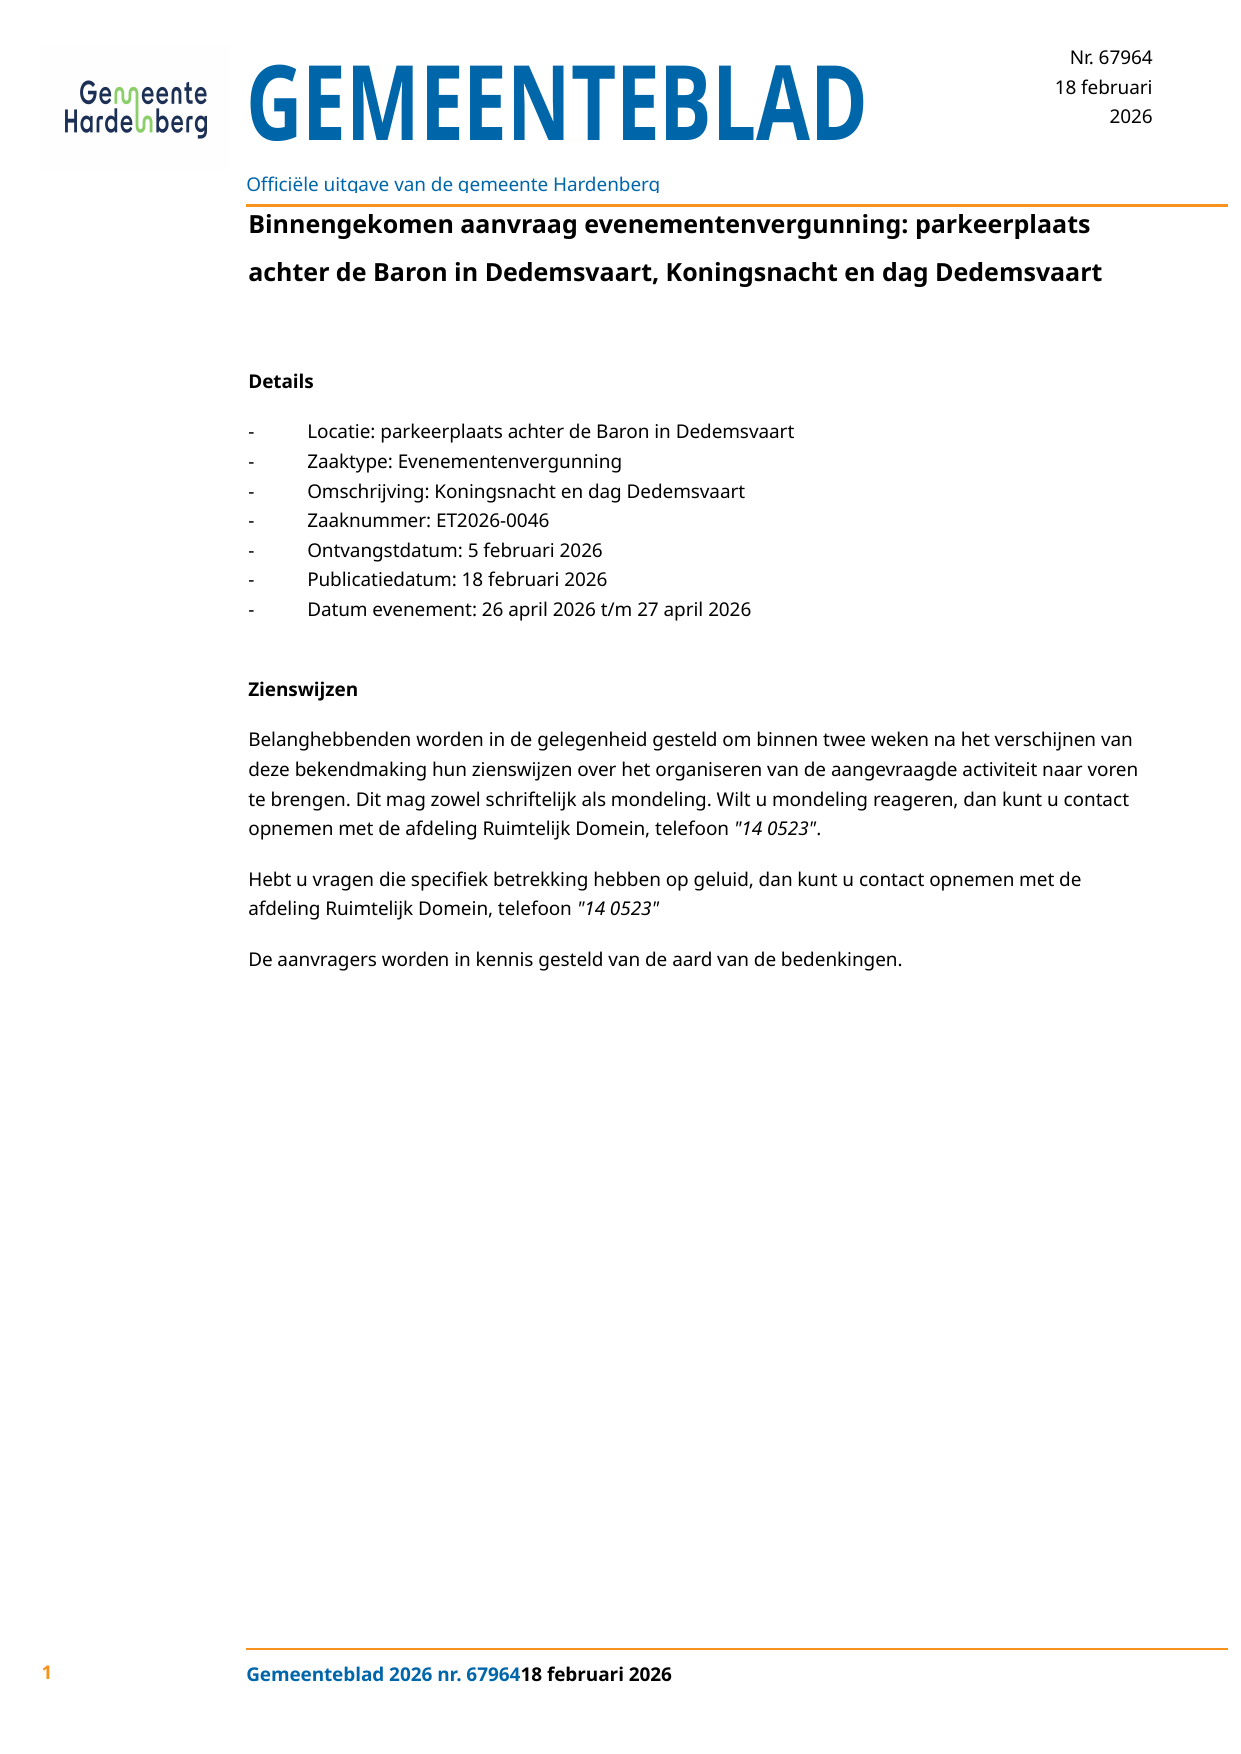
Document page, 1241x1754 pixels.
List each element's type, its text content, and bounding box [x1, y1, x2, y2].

list Locatie: parkeerplaats achter de Baron in Dedemsvaart [248, 419, 1152, 444]
text Details [248, 368, 1152, 394]
list Zaaktype: Evenementenvergunning [248, 448, 1152, 474]
text Hebt u vragen die specifiek betrekking hebben op geluid, dan kunt u contact opnemen met de afdeling Ruimtelijk Domein, telefoon "14 0523" [248, 866, 1152, 921]
list Omschrijving: Koningsnacht en dag Dedemsvaart [248, 478, 1152, 504]
text Binnengekomen aanvraag evenementenvergunning: parkeerplaats achter de Baron in Dedemsvaart, Koningsnacht en dag Dedemsvaart [248, 207, 1152, 288]
list Zaaknummer: ET2026-0046 [248, 507, 1152, 533]
picture [41, 47, 231, 172]
list Publicatiedatum: 18 februari 2026 [248, 567, 1152, 592]
list Datum evenement: 26 april 2026 t/m 27 april 2026 [248, 596, 1152, 622]
text Belanghebbenden worden in de gelegenheid gesteld om binnen twee weken na het verschijnen van deze bekendmaking hun zienswijzen over het organiseren van de aangevraagde activiteit naar voren te brengen. Dit mag zowel schriftelijk als mondeling. Wilt u mondeling reageren, dan kunt u contact opnemen met de afdeling Ruimtelijk Domein, telefoon "14 0523". [248, 727, 1152, 841]
list Ontvangstdatum: 5 februari 2026 [248, 537, 1152, 563]
text Zienswijzen [248, 676, 1152, 702]
text De aanvragers worden in kennis gesteld van de aard van de bedenkingen. [248, 946, 1152, 972]
